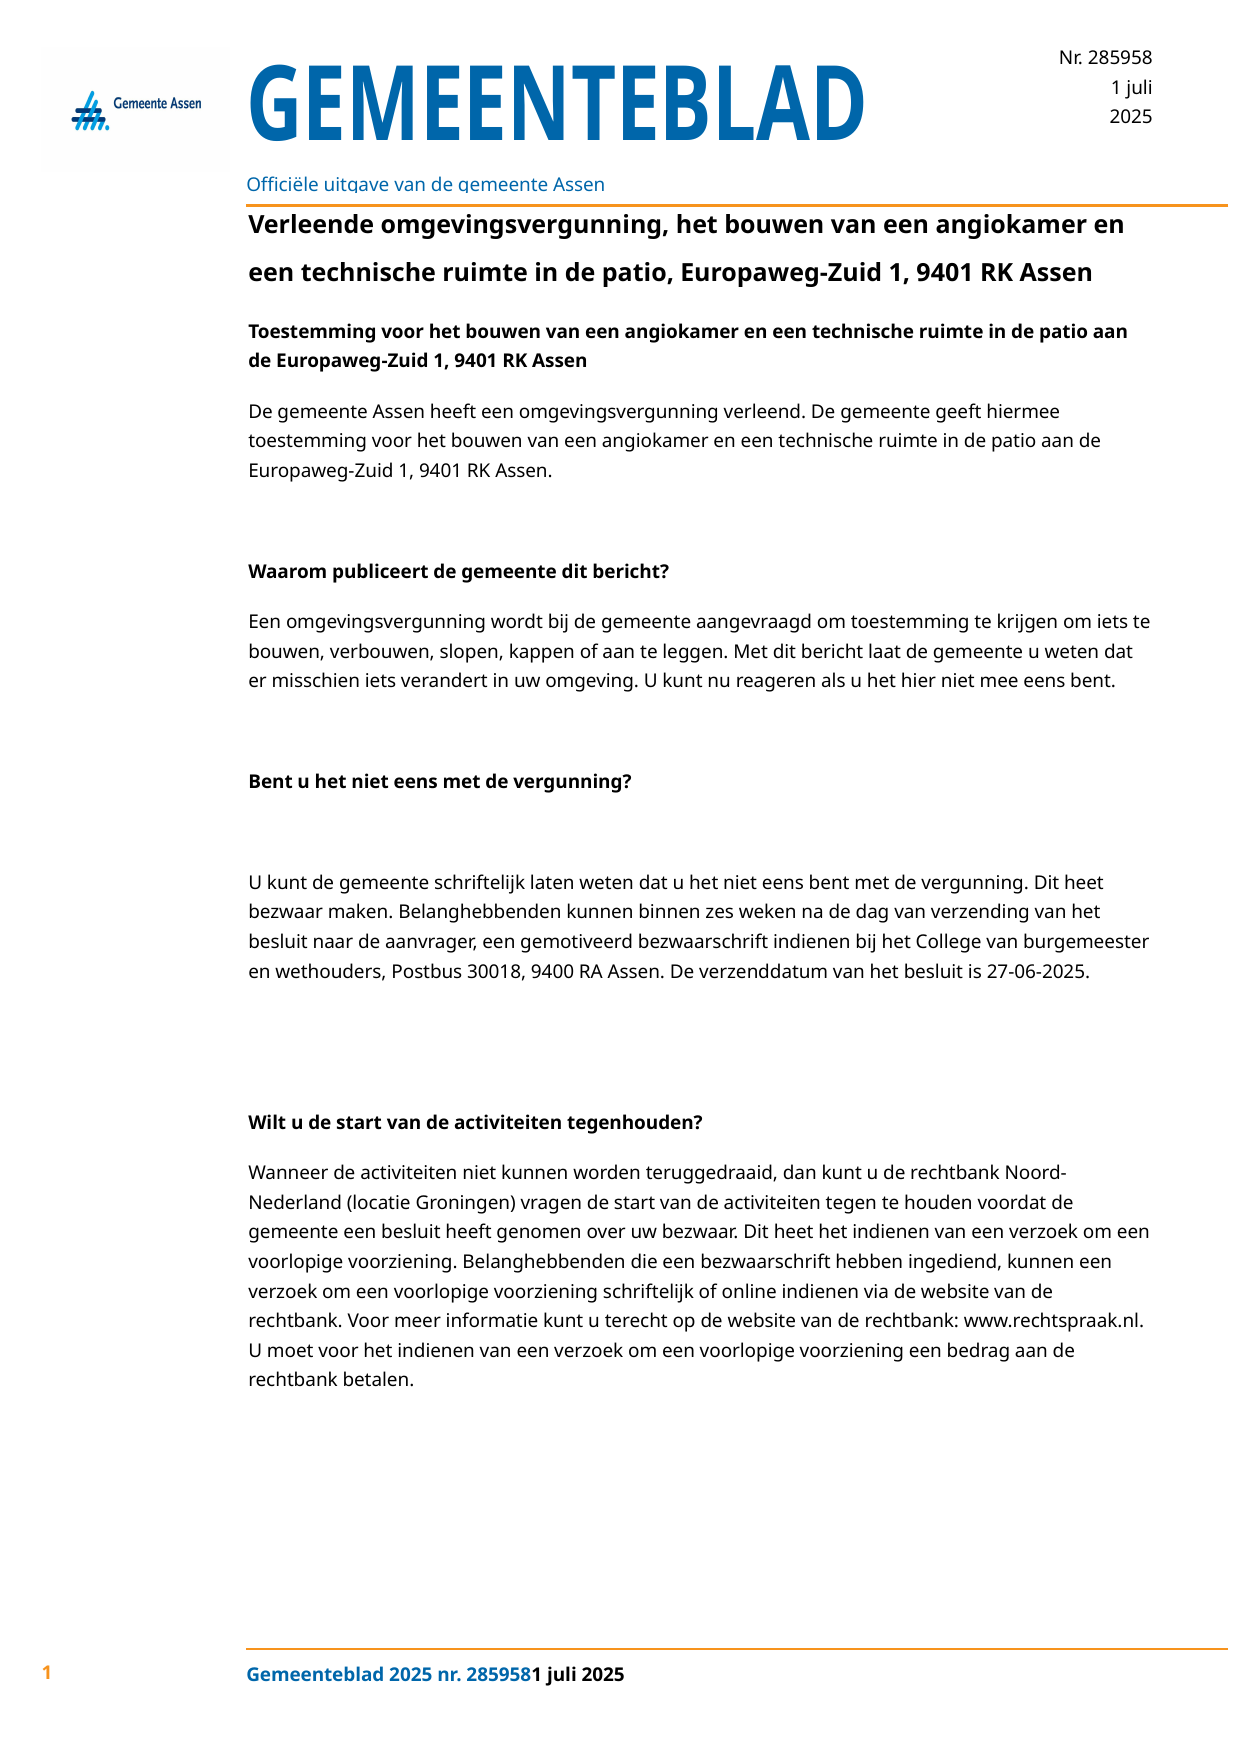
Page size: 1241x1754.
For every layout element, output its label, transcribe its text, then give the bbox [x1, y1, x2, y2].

text De gemeente Assen heeft een omgevingsvergunning verleend. De gemeente geeft hiermee toestemming voor het bouwen van een angiokamer en een technische ruimte in de patio aan de Europaweg-Zuid 1, 9401 RK Assen. [248, 398, 1152, 483]
text Toestemming voor het bouwen van een angiokamer en een technische ruimte in de patio aan de Europaweg-Zuid 1, 9401 RK Assen [248, 318, 1152, 373]
text Wilt u de start van de activiteiten tegenhouden? [248, 1109, 1152, 1135]
text Waarom publiceert de gemeente dit bericht? [248, 558, 1152, 584]
text Een omgevingsvergunning wordt bij de gemeente aangevraagd om toestemming te krijgen om iets te bouwen, verbouwen, slopen, kappen of aan te leggen. Met dit bericht laat de gemeente u weten dat er misschien iets verandert in uw omgeving. U kunt nu reageren als u het hier niet mee eens bent. [248, 608, 1152, 693]
text Wanneer de activiteiten niet kunnen worden teruggedraaid, dan kunt u de rechtbank Noord-Nederland (locatie Groningen) vragen de start van de activiteiten tegen te houden voordat de gemeente een besluit heeft genomen over uw bezwaar. Dit heet het indienen van een verzoek om een voorlopige voorziening. Belanghebbenden die een bezwaarschrift hebben ingediend, kunnen een verzoek om een voorlopige voorziening schriftelijk of online indienen via de website van de rechtbank. Voor meer informatie kunt u terecht op de website van de rechtbank: www.rechtspraak.nl. U moet voor het indienen van een verzoek om een voorlopige voorziening een bedrag aan de rechtbank betalen. [248, 1159, 1152, 1392]
text U kunt de gemeente schriftelijk laten weten dat u het niet eens bent met de vergunning. Dit heet bezwaar maken. Belanghebbenden kunnen binnen zes weken na de dag van verzending van het besluit naar de aanvrager, een gemotiveerd bezwaarschrift indienen bij het College van burgemeester en wethouders, Postbus 30018, 9400 RA Assen. De verzenddatum van het besluit is 27-06-2025. [248, 869, 1152, 984]
text Verleende omgevingsvergunning, het bouwen van een angiokamer en een technische ruimte in de patio, Europaweg-Zuid 1, 9401 RK Assen [248, 207, 1152, 288]
picture [41, 47, 231, 172]
text Bent u het niet eens met de vergunning? [248, 768, 1152, 794]
